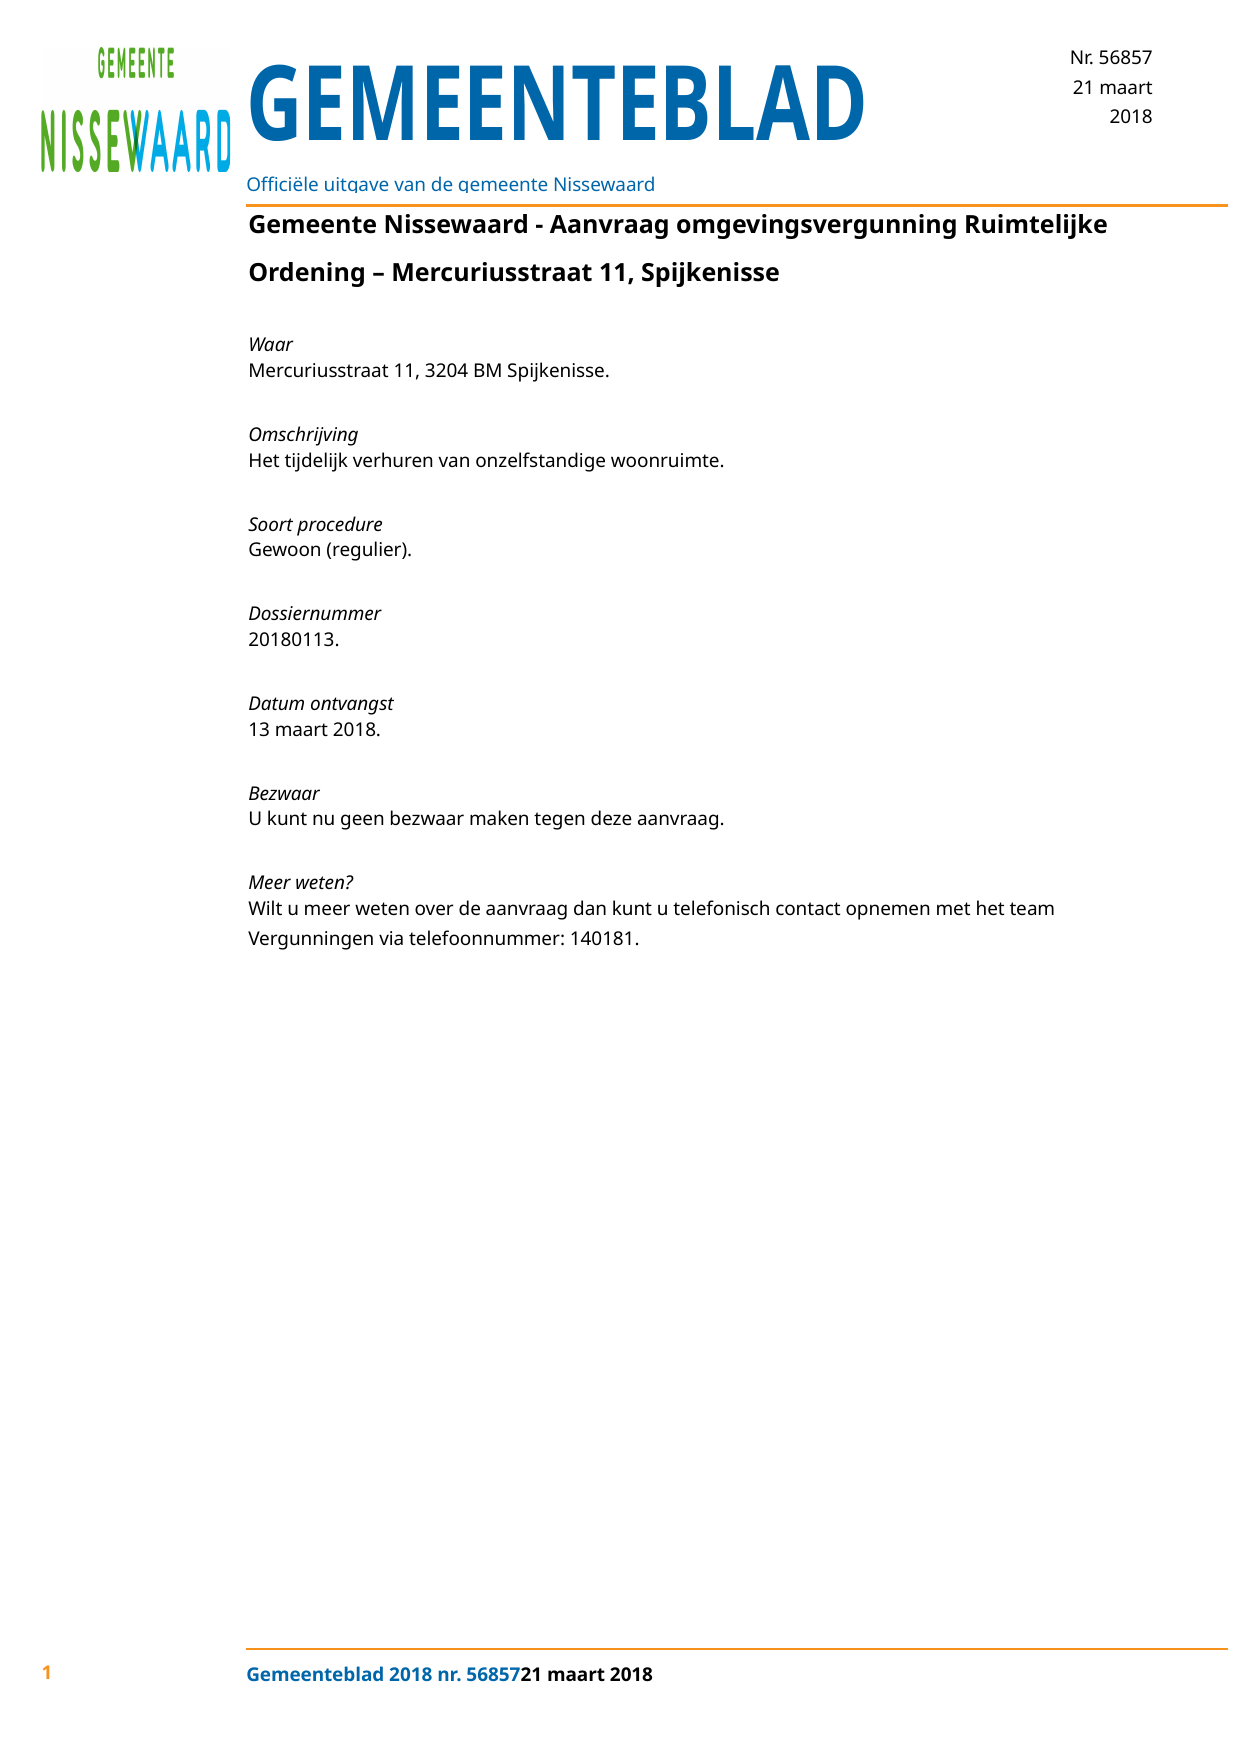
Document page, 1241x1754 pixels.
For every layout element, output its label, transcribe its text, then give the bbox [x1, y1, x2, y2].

text Wilt u meer weten over de aanvraag dan kunt u telefonisch contact opnemen met het team Vergunningen via telefoonnummer: 140181. [248, 895, 1152, 951]
picture [201, 122, 206, 138]
text Datum ontvangst [248, 690, 1152, 716]
text 20180113. [248, 626, 1152, 652]
picture [154, 157, 165, 172]
text Gewoon (regulier). [248, 537, 1152, 562]
text Mercuriusstraat 11, 3204 BM Spijkenisse. [248, 357, 1152, 383]
text Gemeente Nissewaard - Aanvraag omgevingsvergunning Ruimtelijke Ordening – Mercuriusstraat 11, Spijkenisse [248, 207, 1152, 288]
picture [222, 122, 227, 160]
text 13 maart 2018. [248, 716, 1152, 742]
picture [176, 157, 187, 172]
picture [41, 47, 231, 172]
text Bezwaar [248, 780, 1152, 806]
text Omschrijving [248, 421, 1152, 447]
text Meer weten? [248, 869, 1152, 895]
text Waar [248, 331, 1152, 357]
picture [200, 151, 206, 172]
text Soort procedure [248, 511, 1152, 537]
text Dossiernummer [248, 601, 1152, 626]
text Het tijdelijk verhuren van onzelfstandige woonruimte. [248, 447, 1152, 473]
text U kunt nu geen bezwaar maken tegen deze aanvraag. [248, 806, 1152, 831]
